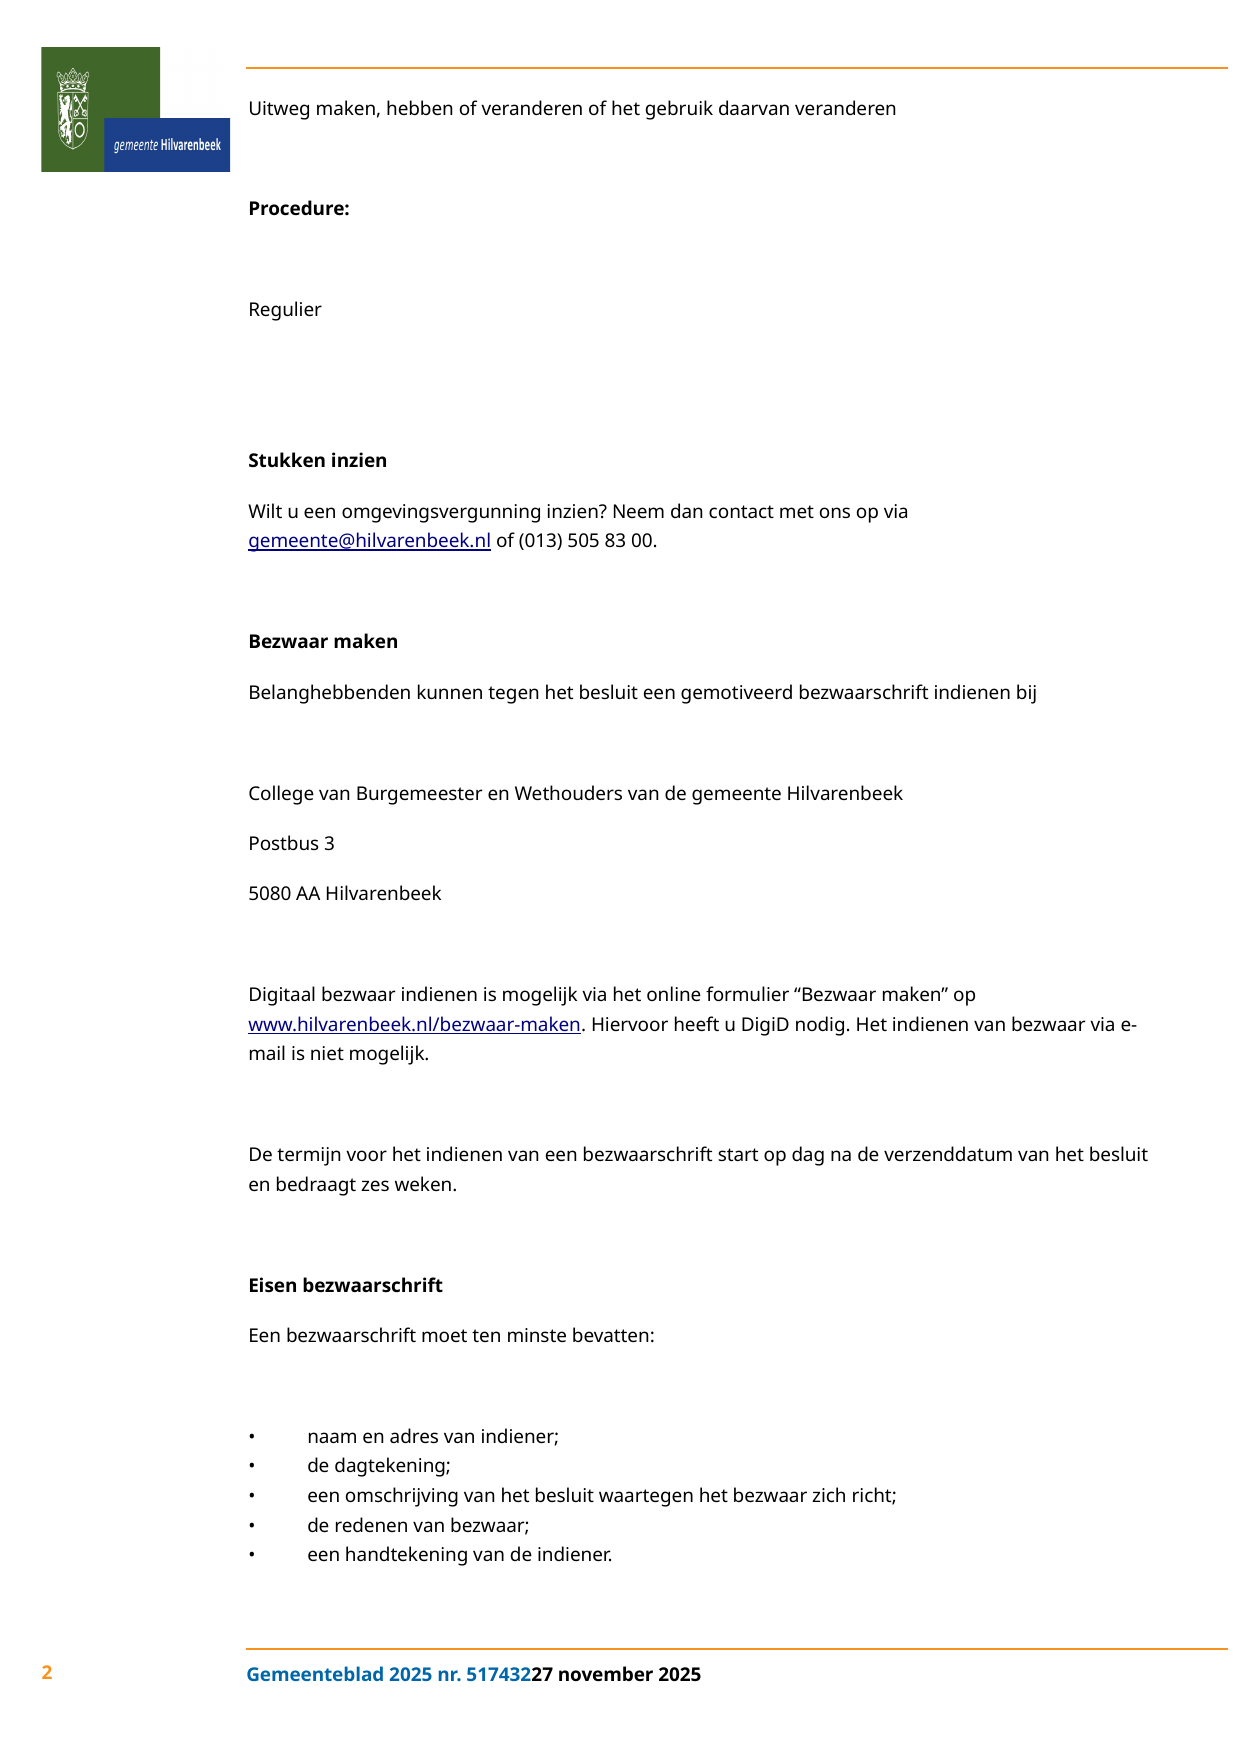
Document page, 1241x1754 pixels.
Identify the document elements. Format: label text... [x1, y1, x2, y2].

text Uitweg maken, hebben of veranderen of het gebruik daarvan veranderen [248, 95, 1152, 121]
text College van Burgemeester en Wethouders van de gemeente Hilvarenbeek [248, 780, 1152, 806]
text Digitaal bezwaar indienen is mogelijk via het online formulier “Bezwaar maken” op www.hilvarenbeek.nl/bezwaar-maken. Hiervoor heeft u DigiD nodig. Het indienen van bezwaar via e-mail is niet mogelijk. [248, 981, 1152, 1066]
list de dagtekening; [248, 1453, 1152, 1478]
text De termijn voor het indienen van een bezwaarschrift start op dag na de verzenddatum van het besluit en bedraagt zes weken. [248, 1141, 1152, 1197]
list de redenen van bezwaar; [248, 1512, 1152, 1538]
text Een bezwaarschrift moet ten minste bevatten: [248, 1322, 1152, 1348]
list een handtekening van de indiener. [248, 1541, 1152, 1567]
text Regulier [248, 296, 1152, 322]
text Postbus 3 [248, 830, 1152, 856]
text 5080 AA Hilvarenbeek [248, 881, 1152, 906]
text Belanghebbenden kunnen tegen het besluit een gemotiveerd bezwaarschrift indienen bij [248, 679, 1152, 705]
text Bezwaar maken [248, 628, 1152, 654]
text Eisen bezwaarschrift [248, 1272, 1152, 1298]
text Procedure: [248, 196, 1152, 221]
list naam en adres van indiener; [248, 1423, 1152, 1449]
text Stukken inzien [248, 448, 1152, 473]
text Wilt u een omgevingsvergunning inzien? Neem dan contact met ons op via gemeente@hilvarenbeek.nl of (013) 505 83 00. [248, 498, 1152, 553]
list een omschrijving van het besluit waartegen het bezwaar zich richt; [248, 1482, 1152, 1508]
picture [41, 47, 231, 172]
